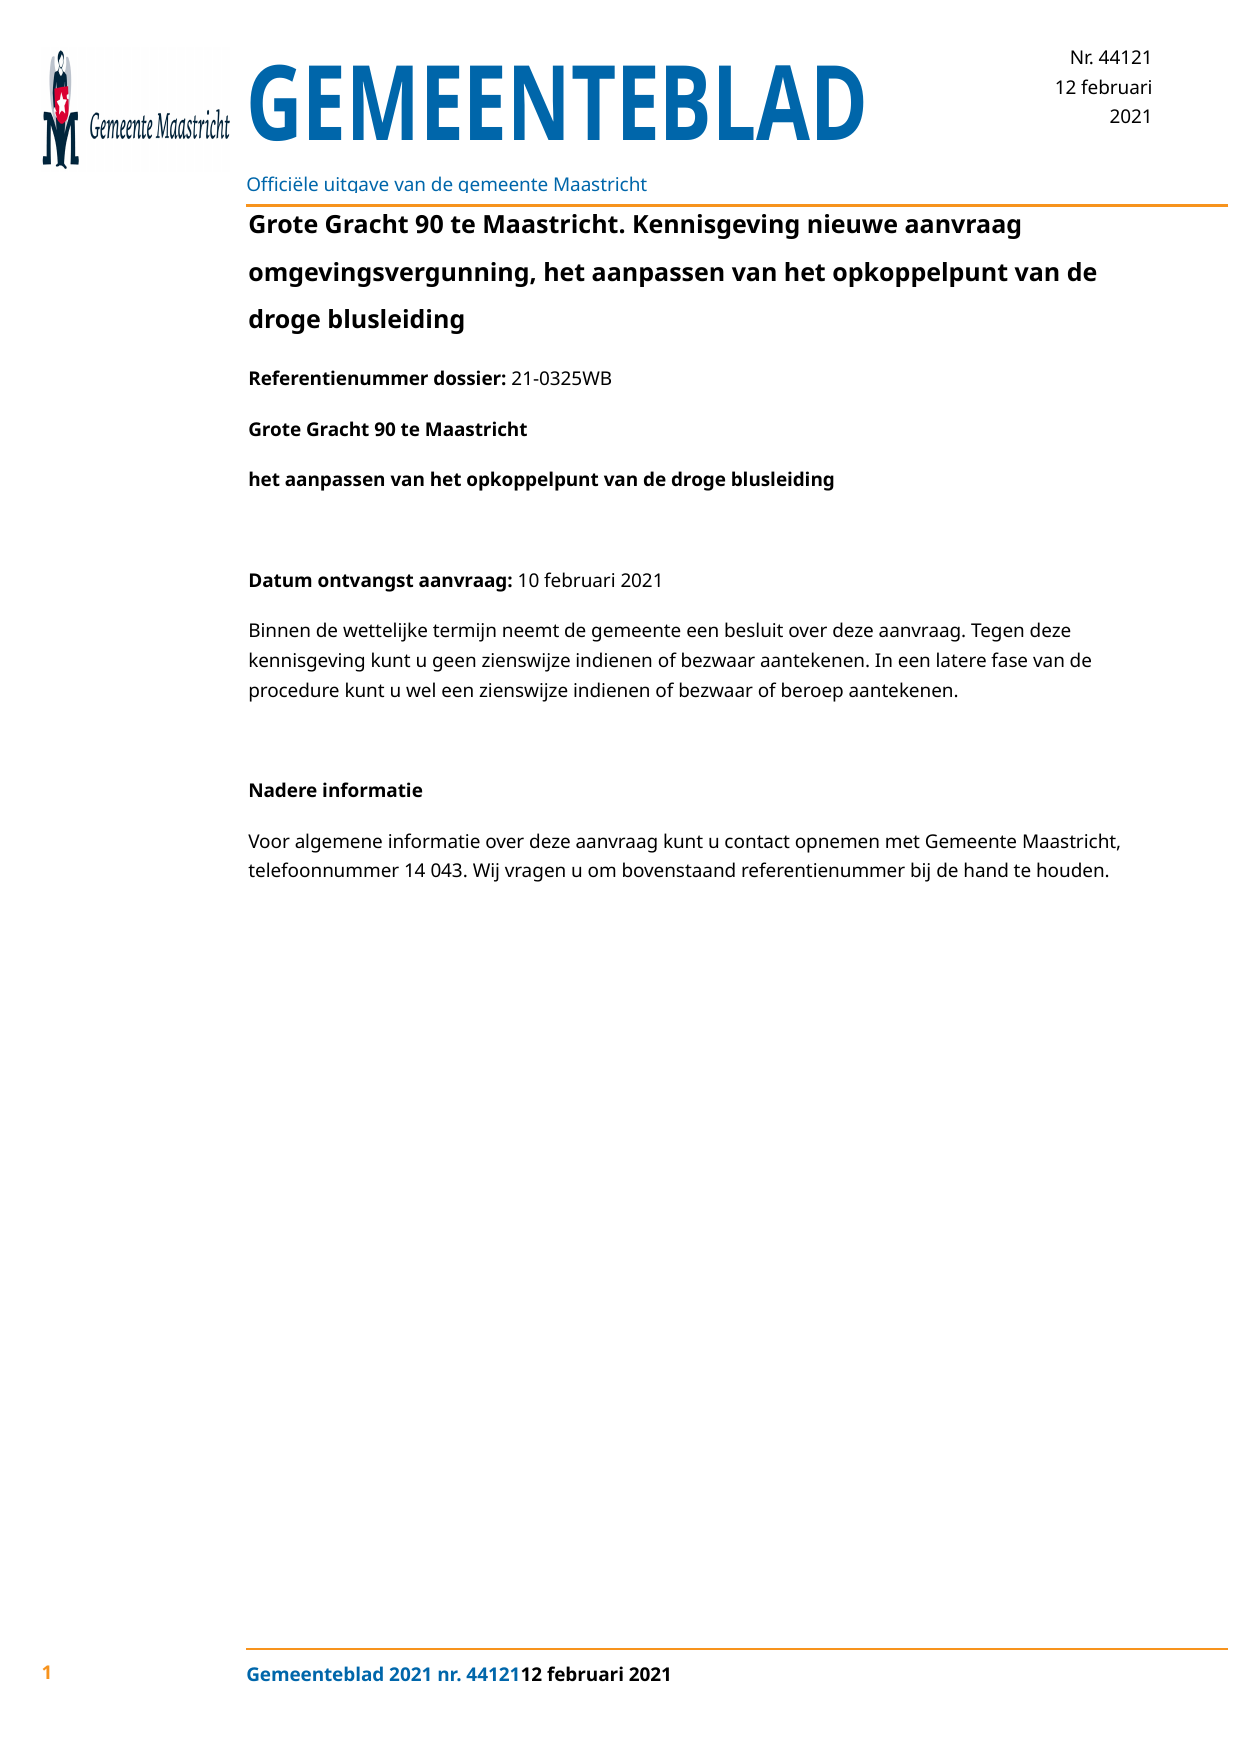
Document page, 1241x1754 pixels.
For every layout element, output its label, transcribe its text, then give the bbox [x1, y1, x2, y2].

text Binnen de wettelijke termijn neemt de gemeente een besluit over deze aanvraag. Tegen deze kennisgeving kunt u geen zienswijze indienen of bezwaar aantekenen. In een latere fase van de procedure kunt u wel een zienswijze indienen of bezwaar of beroep aantekenen. [248, 618, 1152, 702]
text Datum ontvangst aanvraag: 10 februari 2021 [248, 567, 1152, 593]
text Grote Gracht 90 te Maastricht [248, 416, 1152, 442]
text Referentienummer dossier: 21-0325WB [248, 366, 1152, 391]
text het aanpassen van het opkoppelpunt van de droge blusleiding [248, 466, 1152, 492]
text Nadere informatie [248, 778, 1152, 803]
text Grote Gracht 90 te Maastricht. Kennisgeving nieuwe aanvraag omgevingsvergunning, het aanpassen van het opkoppelpunt van de droge blusleiding [248, 207, 1152, 336]
picture [41, 47, 231, 172]
text Voor algemene informatie over deze aanvraag kunt u contact opnemen met Gemeente Maastricht, telefoonnummer 14 043. Wij vragen u om bovenstaand referentienummer bij de hand te houden. [248, 828, 1152, 883]
